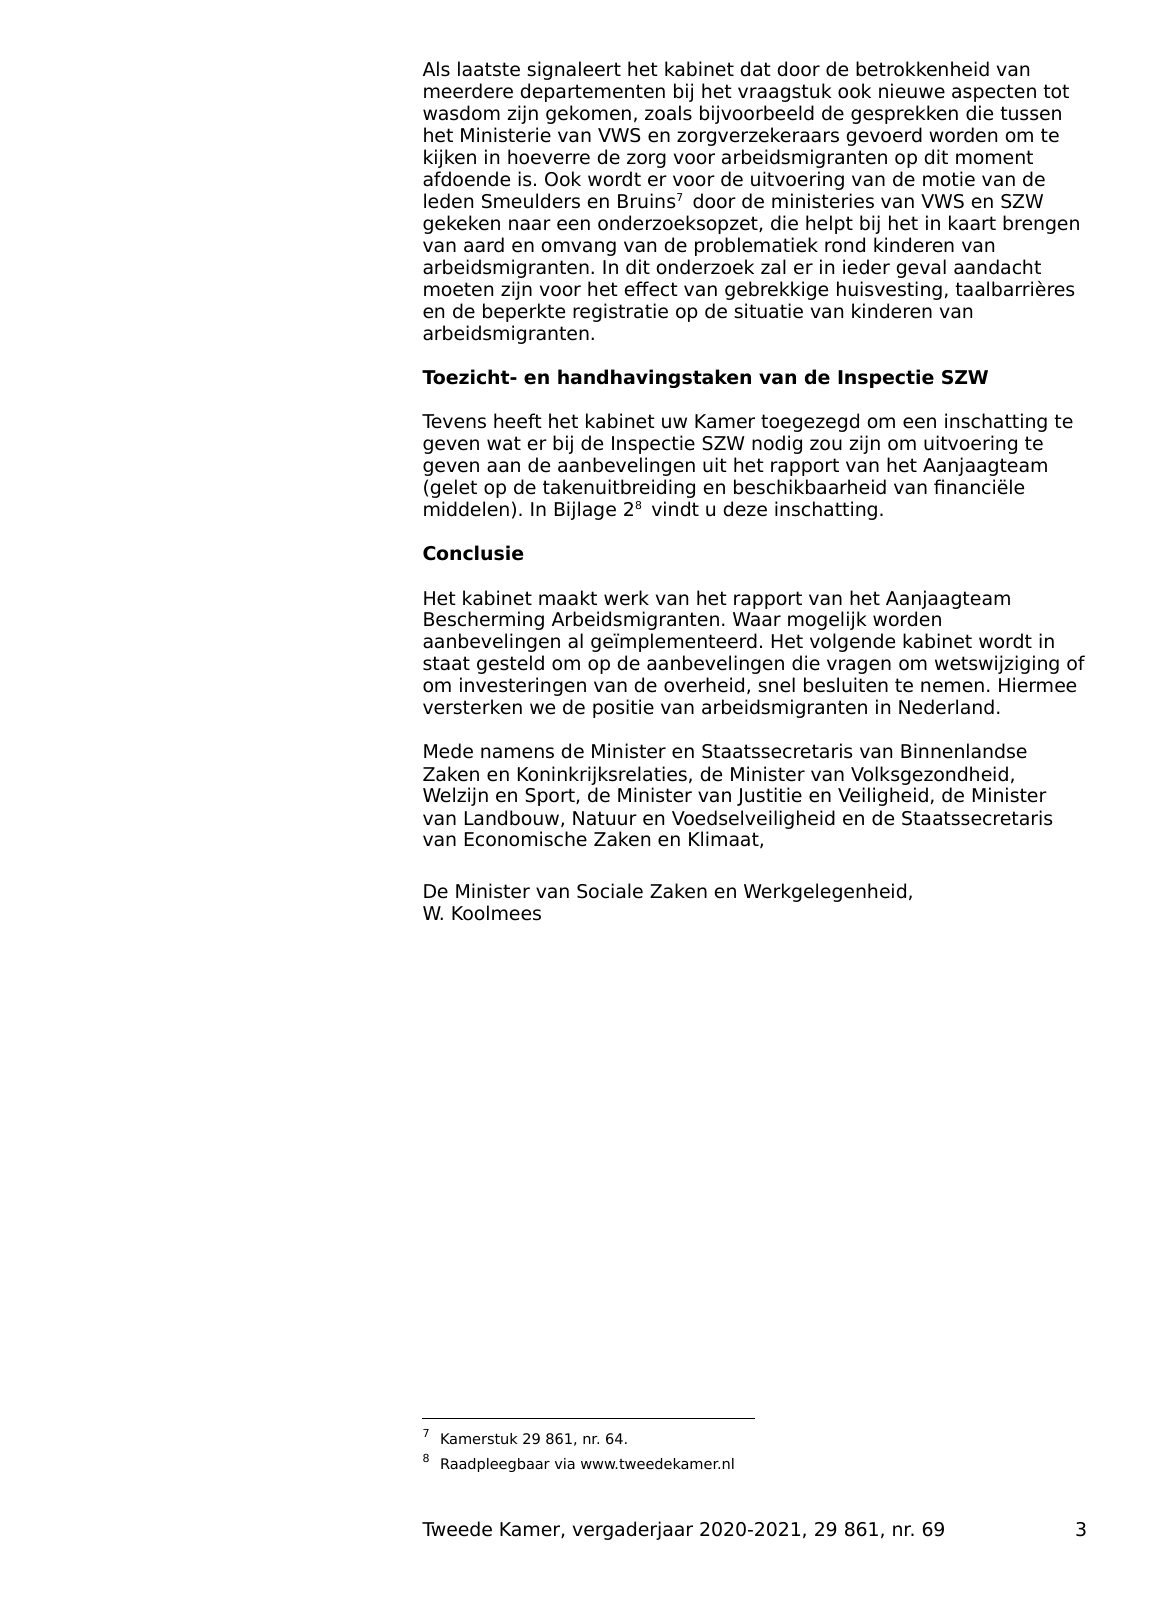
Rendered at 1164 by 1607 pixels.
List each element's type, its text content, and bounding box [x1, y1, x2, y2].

text Als laatste signaleert het kabinet dat door de betrokkenheid van meerdere departementen bij het vraagstuk ook nieuwe aspecten tot wasdom zijn gekomen, zoals bijvoorbeeld de gesprekken die tussen het Ministerie van VWS en zorgverzekeraars gevoerd worden om te kijken in hoeverre de zorg voor arbeidsmigranten op dit moment afdoende is. Ook wordt er voor de uitvoering van de motie van de leden Smeulders en Bruins door de ministeries van VWS en SZW gekeken naar een onderzoeksopzet, die helpt bij het in kaart brengen van aard en omvang van de problematiek rond kinderen van arbeidsmigranten. In dit onderzoek zal er in ieder geval aandacht moeten zijn voor het effect van gebrekkige huisvesting, taalbarrières en de beperkte registratie op de situatie van kinderen van arbeidsmigranten. [422, 59, 1087, 345]
text De Minister van Sociale Zaken en Werkgelegenheid, W. Koolmees [422, 881, 1087, 925]
text Tevens heeft het kabinet uw Kamer toegezegd om een inschatting te geven wat er bij de Inspectie SZW nodig zou zijn om uitvoering te geven aan de aanbevelingen uit het rapport van het Aanjaagteam (gelet op de takenuitbreiding en beschikbaarheid van financiële middelen). In Bijlage 2 vindt u deze inschatting. [422, 411, 1087, 521]
subtitle Toezicht- en handhavingstaken van de Inspectie SZW [422, 367, 1087, 389]
text Mede namens de Minister en Staatssecretaris van Binnenlandse Zaken en Koninkrijksrelaties, de Minister van Volksgezondheid, Welzijn en Sport, de Minister van Justitie en Veiligheid, de Minister van Landbouw, Natuur en Voedselveiligheid en de Staatssecretaris van Economische Zaken en Klimaat, [422, 741, 1087, 851]
text Het kabinet maakt werk van het rapport van het Aanjaagteam Bescherming Arbeidsmigranten. Waar mogelijk worden aanbevelingen al geïmplementeerd. Het volgende kabinet wordt in staat gesteld om op de aanbevelingen die vragen om wetswijziging of om investeringen van de overheid, snel besluiten te nemen. Hiermee versterken we de positie van arbeidsmigranten in Nederland. [422, 587, 1087, 719]
text Raadpleegbaar via www.tweedekamer.nl [422, 1452, 1087, 1474]
subtitle Conclusie [422, 543, 1087, 565]
text Kamerstuk 29 861, nr. 64. [422, 1427, 1087, 1449]
